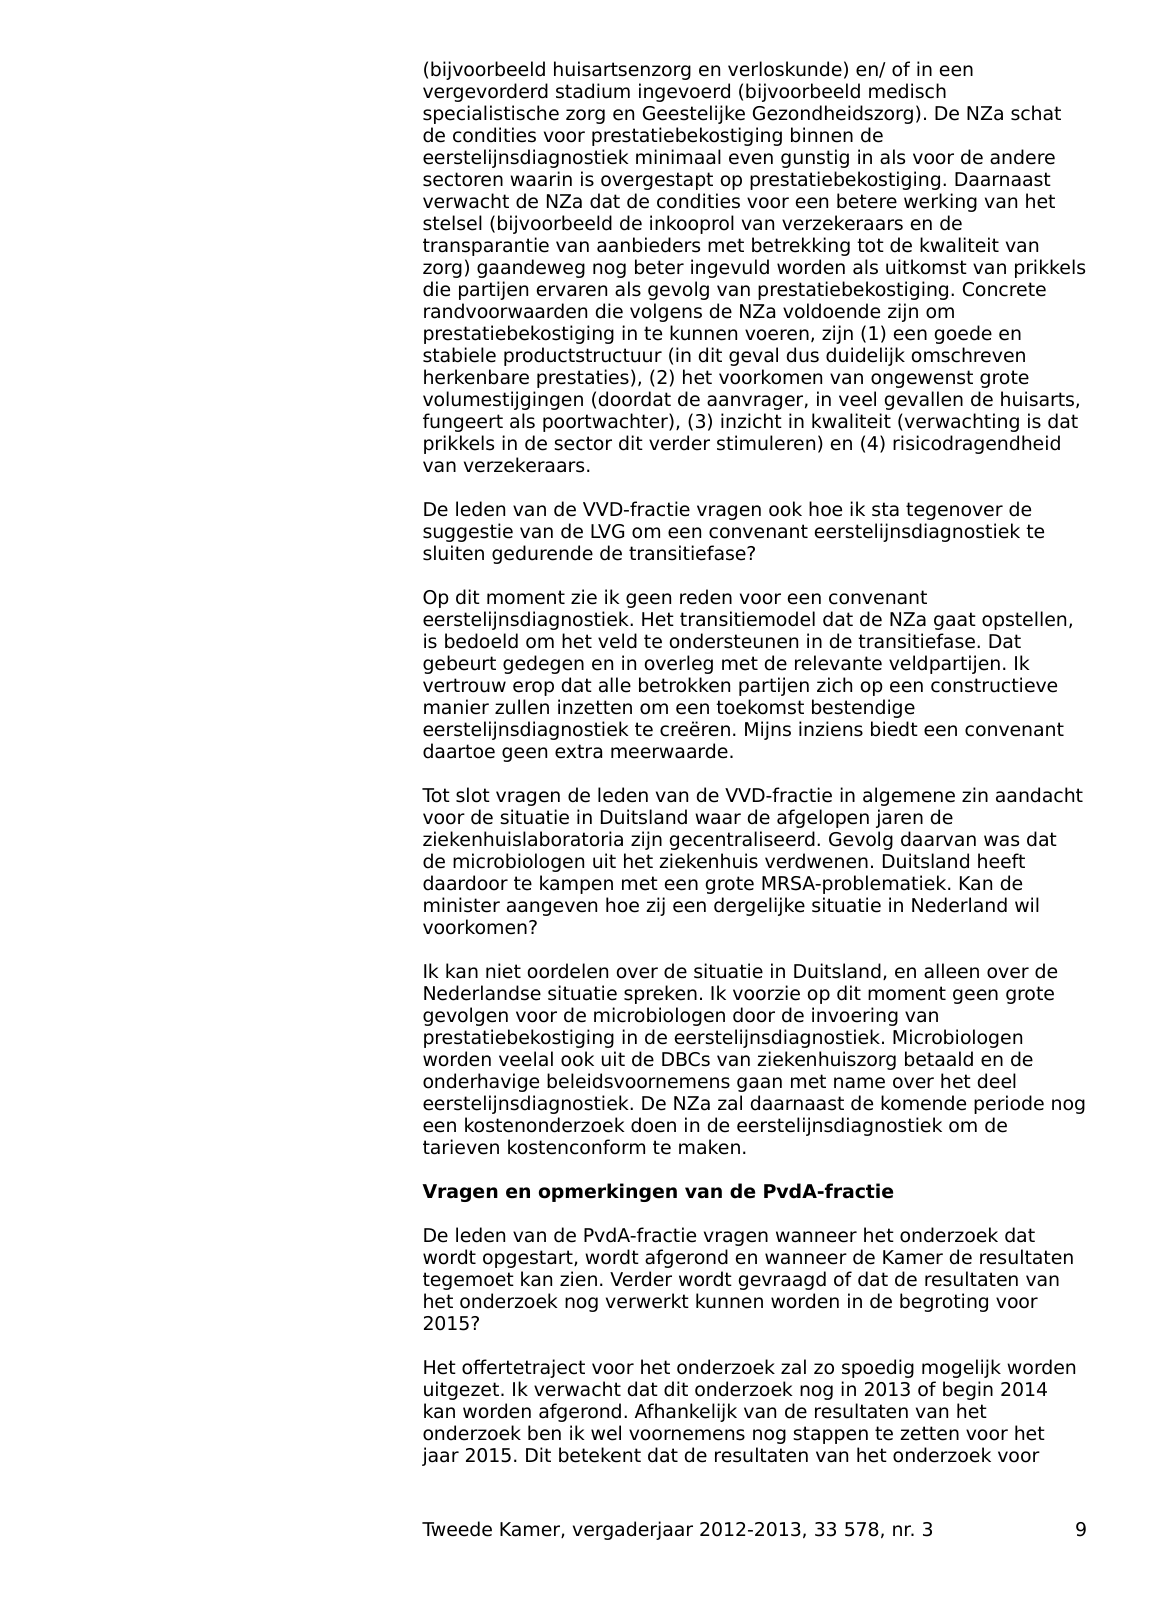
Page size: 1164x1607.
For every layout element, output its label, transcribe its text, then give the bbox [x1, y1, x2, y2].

text De leden van de VVD-fractie vragen ook hoe ik sta tegenover de suggestie van de LVG om een convenant eerstelijnsdiagnostiek te sluiten gedurende de transitiefase? [422, 499, 1087, 565]
text De leden van de PvdA-fractie vragen wanneer het onderzoek dat wordt opgestart, wordt afgerond en wanneer de Kamer de resultaten tegemoet kan zien. Verder wordt gevraagd of dat de resultaten van het onderzoek nog verwerkt kunnen worden in de begroting voor 2015? [422, 1225, 1087, 1335]
text Ik kan niet oordelen over de situatie in Duitsland, en alleen over de Nederlandse situatie spreken. Ik voorzie op dit moment geen grote gevolgen voor de microbiologen door de invoering van prestatiebekostiging in de eerstelijnsdiagnostiek. Microbiologen worden veelal ook uit de DBCs van ziekenhuiszorg betaald en de onderhavige beleidsvoornemens gaan met name over het deel eerstelijnsdiagnostiek. De NZa zal daarnaast de komende periode nog een kostenonderzoek doen in de eerstelijnsdiagnostiek om de tarieven kostenconform te maken. [422, 961, 1087, 1159]
text Op dit moment zie ik geen reden voor een convenant eerstelijnsdiagnostiek. Het transitiemodel dat de NZa gaat opstellen, is bedoeld om het veld te ondersteunen in de transitiefase. Dat gebeurt gedegen en in overleg met de relevante veldpartijen. Ik vertrouw erop dat alle betrokken partijen zich op een constructieve manier zullen inzetten om een toekomst bestendige eerstelijnsdiagnostiek te creëren. Mijns inziens biedt een convenant daartoe geen extra meerwaarde. [422, 587, 1087, 763]
text Tot slot vragen de leden van de VVD-fractie in algemene zin aandacht voor de situatie in Duitsland waar de afgelopen jaren de ziekenhuislaboratoria zijn gecentraliseerd. Gevolg daarvan was dat de microbiologen uit het ziekenhuis verdwenen. Duitsland heeft daardoor te kampen met een grote MRSA-problematiek. Kan de minister aangeven hoe zij een dergelijke situatie in Nederland wil voorkomen? [422, 785, 1087, 939]
text (bijvoorbeeld huisartsenzorg en verloskunde) en/ of in een vergevorderd stadium ingevoerd (bijvoorbeeld medisch specialistische zorg en Geestelijke Gezondheidszorg). De NZa schat de condities voor prestatiebekostiging binnen de eerstelijnsdiagnostiek minimaal even gunstig in als voor de andere sectoren waarin is overgestapt op prestatiebekostiging. Daarnaast verwacht de NZa dat de condities voor een betere werking van het stelsel (bijvoorbeeld de inkooprol van verzekeraars en de transparantie van aanbieders met betrekking tot de kwaliteit van zorg) gaandeweg nog beter ingevuld worden als uitkomst van prikkels die partijen ervaren als gevolg van prestatiebekostiging. Concrete randvoorwaarden die volgens de NZa voldoende zijn om prestatiebekostiging in te kunnen voeren, zijn (1) een goede en stabiele productstructuur (in dit geval dus duidelijk omschreven herkenbare prestaties), (2) het voorkomen van ongewenst grote volumestijgingen (doordat de aanvrager, in veel gevallen de huisarts, fungeert als poortwachter), (3) inzicht in kwaliteit (verwachting is dat prikkels in de sector dit verder stimuleren) en (4) risicodragendheid van verzekeraars. [422, 59, 1087, 477]
subtitle Vragen en opmerkingen van de PvdA-fractie [422, 1181, 1087, 1203]
text Het offertetraject voor het onderzoek zal zo spoedig mogelijk worden uitgezet. Ik verwacht dat dit onderzoek nog in 2013 of begin 2014 kan worden afgerond. Afhankelijk van de resultaten van het onderzoek ben ik wel voornemens nog stappen te zetten voor het jaar 2015. Dit betekent dat de resultaten van het onderzoek voor [422, 1357, 1087, 1467]
